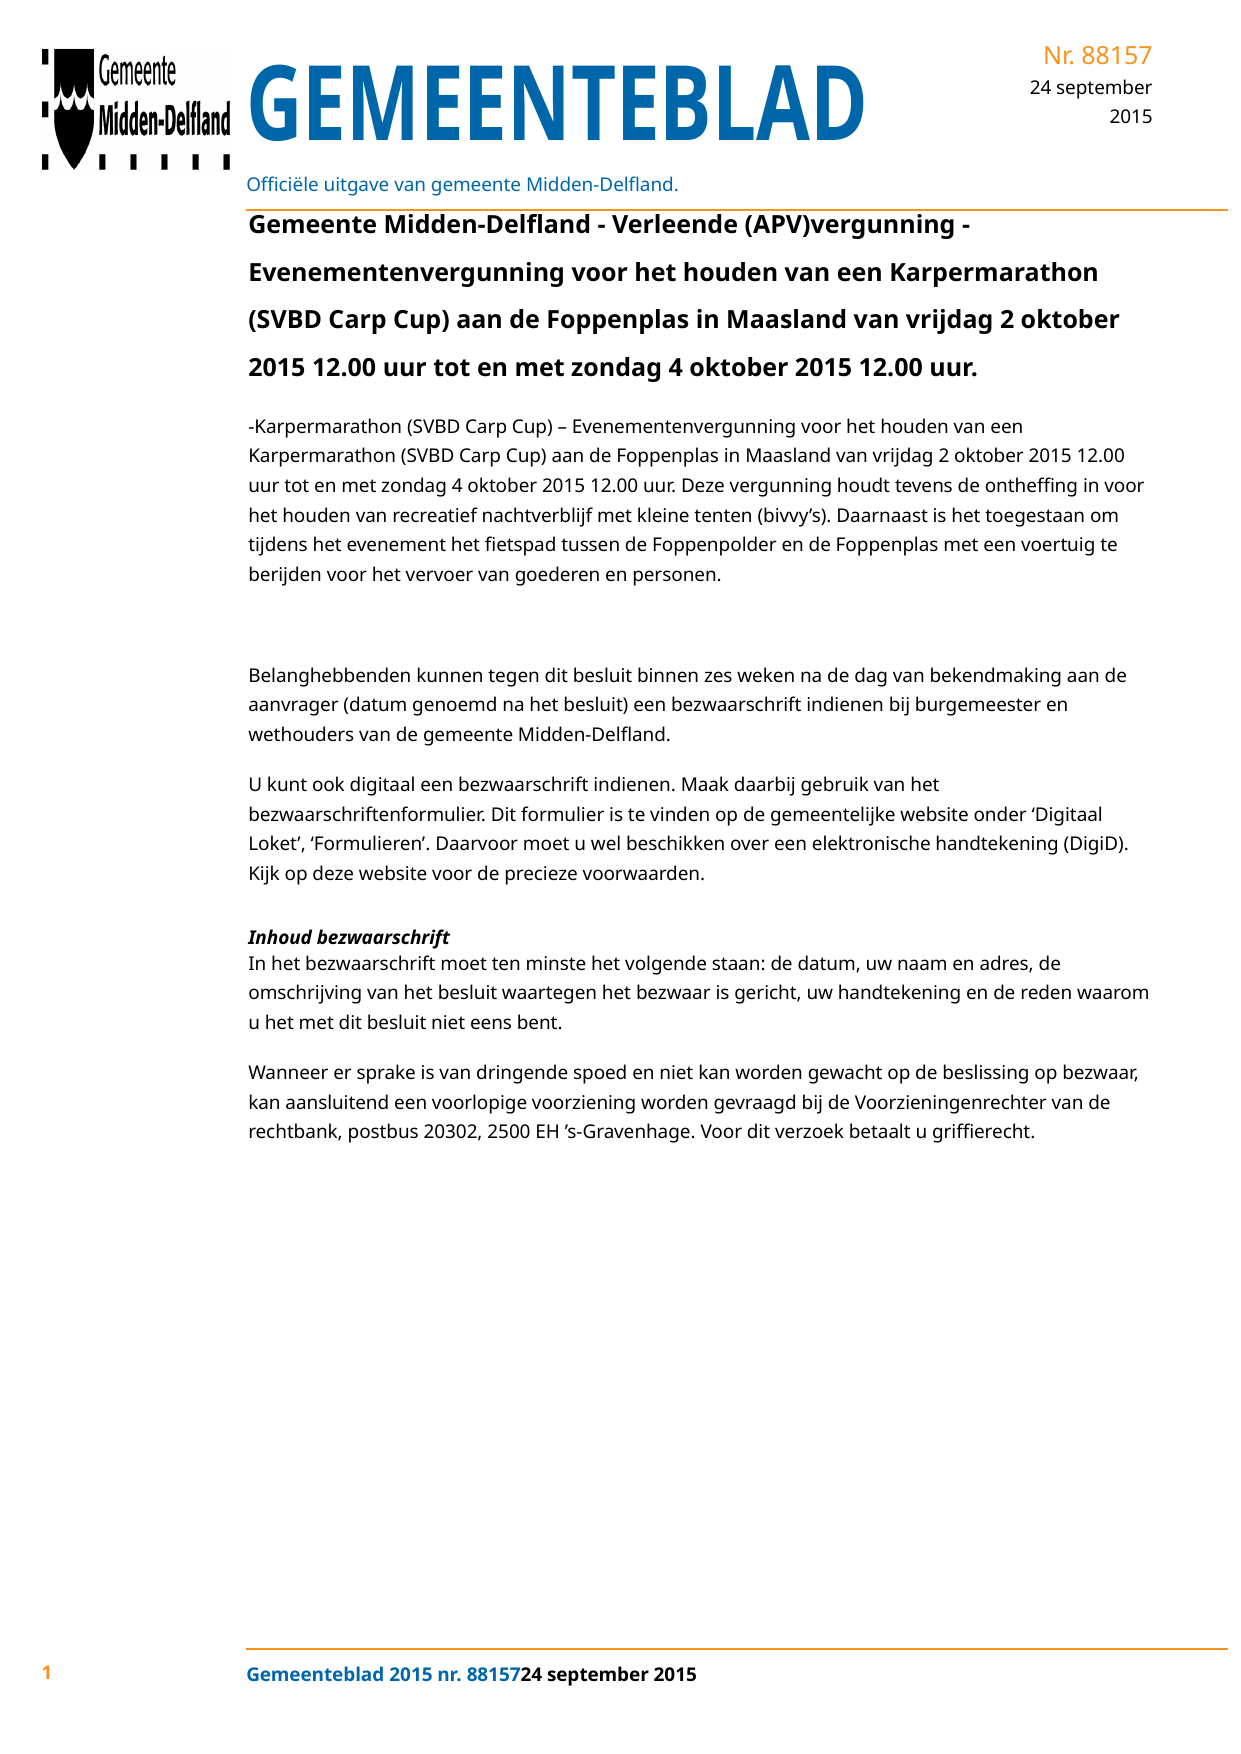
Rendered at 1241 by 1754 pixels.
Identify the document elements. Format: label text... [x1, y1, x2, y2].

picture [41, 47, 231, 172]
text Inhoud bezwaarschrift [248, 924, 1152, 950]
text In het bezwaarschrift moet ten minste het volgende staan: de datum, uw naam en adres, de omschrijving van het besluit waartegen het bezwaar is gericht, uw handtekening en de reden waarom u het met dit besluit niet eens bent. [248, 950, 1152, 1035]
text Wanneer er sprake is van dringende spoed en niet kan worden gewacht op de beslissing op bezwaar, kan aansluitend een voorlopige voorziening worden gevraagd bij de Voorzieningenrechter van de rechtbank, postbus 20302, 2500 EH ’s-Gravenhage. Voor dit verzoek betaalt u griffierecht. [248, 1059, 1152, 1144]
text U kunt ook digitaal een bezwaarschrift indienen. Maak daarbij gebruik van het bezwaarschriftenformulier. Dit formulier is te vinden op de gemeentelijke website onder ‘Digitaal Loket’, ‘Formulieren’. Daarvoor moet u wel beschikken over een elektronische handtekening (DigiD). Kijk op deze website voor de precieze voorwaarden. [248, 771, 1152, 886]
text -Karpermarathon (SVBD Carp Cup) – Evenementenvergunning voor het houden van een Karpermarathon (SVBD Carp Cup) aan de Foppenplas in Maasland van vrijdag 2 oktober 2015 12.00 uur tot en met zondag 4 oktober 2015 12.00 uur. Deze vergunning houdt tevens de ontheffing in voor het houden van recreatief nachtverblijf met kleine tenten (bivvy’s). Daarnaast is het toegestaan om tijdens het evenement het fietspad tussen de Foppenpolder en de Foppenplas met een voertuig te berijden voor het vervoer van goederen en personen. [248, 413, 1152, 587]
text Belanghebbenden kunnen tegen dit besluit binnen zes weken na de dag van bekendmaking aan de aanvrager (datum genoemd na het besluit) een bezwaarschrift indienen bij burgemeester en wethouders van de gemeente Midden-Delfland. [248, 662, 1152, 747]
text Gemeente Midden-Delfland - Verleende (APV)vergunning - Evenementenvergunning voor het houden van een Karpermarathon (SVBD Carp Cup) aan de Foppenplas in Maasland van vrijdag 2 oktober 2015 12.00 uur tot en met zondag 4 oktober 2015 12.00 uur. [248, 211, 1152, 384]
